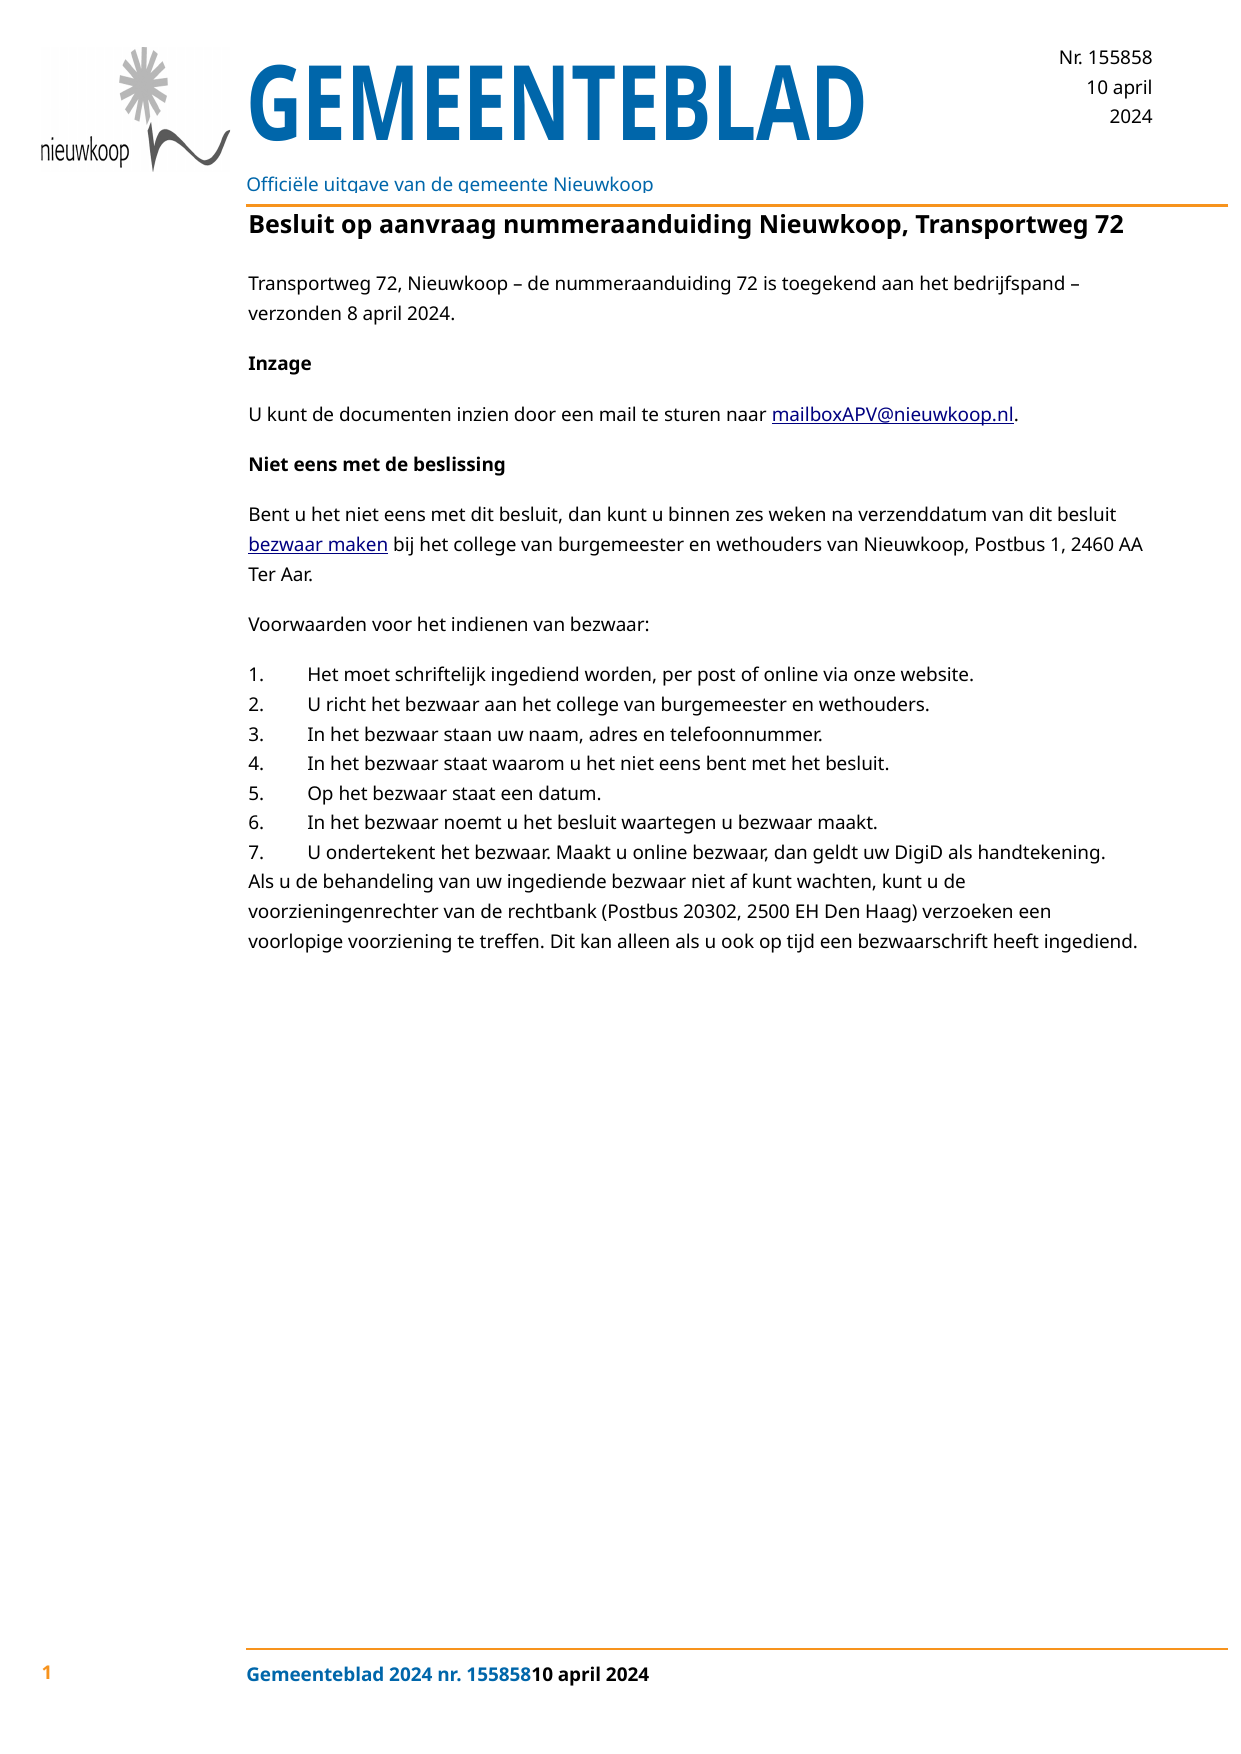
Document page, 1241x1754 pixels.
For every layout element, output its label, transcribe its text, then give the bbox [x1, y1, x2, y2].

list Het moet schriftelijk ingediend worden, per post of online via onze website. [248, 662, 1152, 687]
list In het bezwaar staan uw naam, adres en telefoonnummer. [248, 721, 1152, 746]
text Besluit op aanvraag nummeraanduiding Nieuwkoop, Transportweg 72 [248, 207, 1152, 241]
text U kunt de documenten inzien door een mail te sturen naar mailboxAPV@nieuwkoop.nl. [248, 401, 1152, 426]
list U richt het bezwaar aan het college van burgemeester en wethouders. [248, 691, 1152, 717]
list U ondertekent het bezwaar. Maakt u online bezwaar, dan geldt uw DigiD als handtekening. [248, 839, 1152, 865]
picture [41, 47, 231, 172]
text Niet eens met de beslissing [248, 451, 1152, 477]
list In het bezwaar staat waarom u het niet eens bent met het besluit. [248, 750, 1152, 776]
text Bent u het niet eens met dit besluit, dan kunt u binnen zes weken na verzenddatum van dit besluit bezwaar maken bij het college van burgemeester en wethouders van Nieuwkoop, Postbus 1, 2460 AA Ter Aar. [248, 502, 1152, 586]
text Als u de behandeling van uw ingediende bezwaar niet af kunt wachten, kunt u de voorzieningenrechter van de rechtbank (Postbus 20302, 2500 EH Den Haag) verzoeken een voorlopige voorziening te treffen. Dit kan alleen als u ook op tijd een bezwaarschrift heeft ingediend. [248, 869, 1152, 953]
list Op het bezwaar staat een datum. [248, 780, 1152, 806]
text Voorwaarden voor het indienen van bezwaar: [248, 611, 1152, 637]
text Inzage [248, 350, 1152, 376]
text Transportweg 72, Nieuwkoop – de nummeraanduiding 72 is toegekend aan het bedrijfspand – verzonden 8 april 2024. [248, 270, 1152, 326]
list In het bezwaar noemt u het besluit waartegen u bezwaar maakt. [248, 809, 1152, 835]
